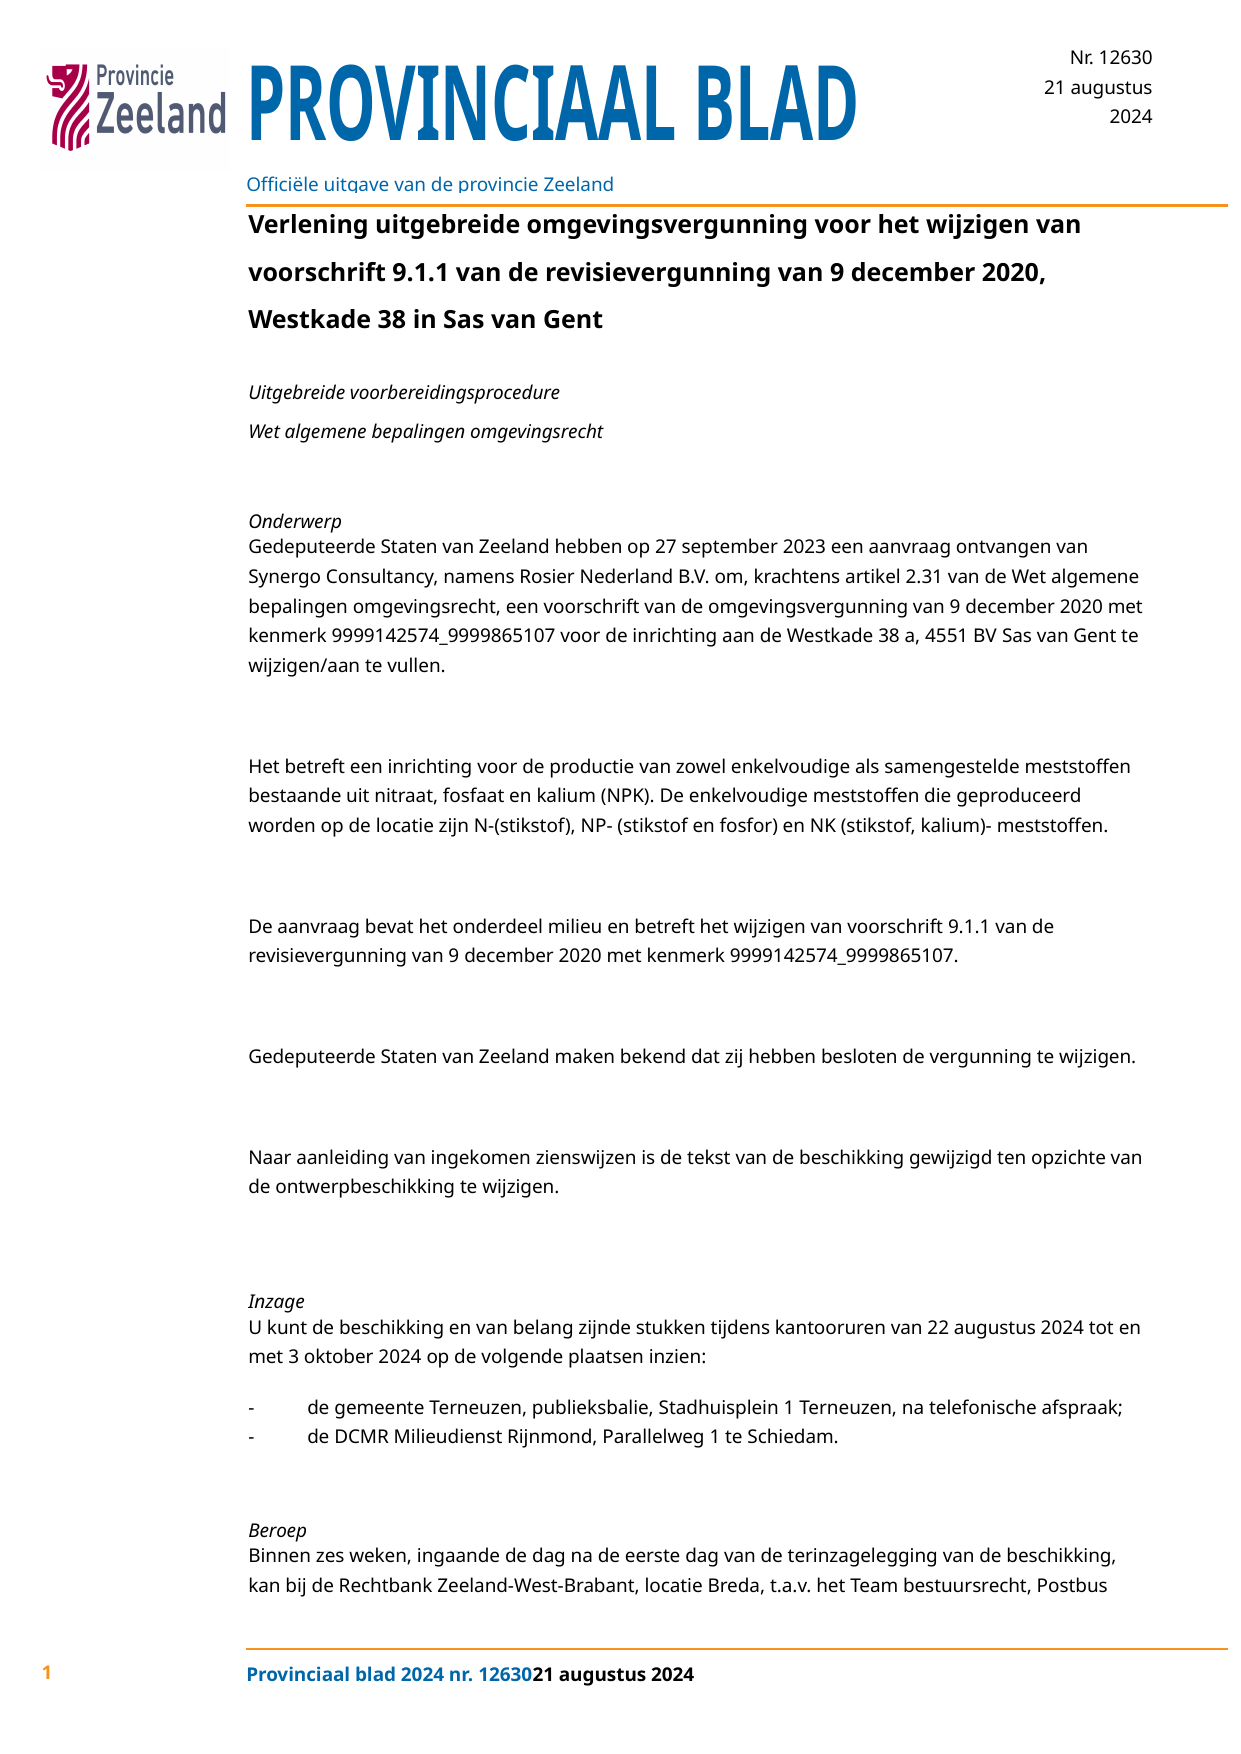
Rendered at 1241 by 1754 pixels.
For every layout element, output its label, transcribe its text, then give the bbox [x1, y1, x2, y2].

list de gemeente Terneuzen, publieksbalie, Stadhuisplein 1 Terneuzen, na telefonische afspraak; [248, 1394, 1152, 1419]
text Inzage [248, 1288, 1152, 1314]
text De aanvraag bevat het onderdeel milieu en betreft het wijzigen van voorschrift 9.1.1 van de revisievergunning van 9 december 2020 met kenmerk 9999142574_9999865107. [248, 913, 1152, 968]
text Gedeputeerde Staten van Zeeland maken bekend dat zij hebben besloten de vergunning te wijzigen. [248, 1043, 1152, 1069]
text Het betreft een inrichting voor de productie van zowel enkelvoudige als samengestelde meststoffen bestaande uit nitraat, fosfaat en kalium (NPK). De enkelvoudige meststoffen die geproduceerd worden op de locatie zijn N-(stikstof), NP- (stikstof en fosfor) en NK (stikstof, kalium)- meststoffen. [248, 753, 1152, 838]
text Binnen zes weken, ingaande de dag na de eerste dag van de terinzagelegging van de beschikking, kan bij de Rechtbank Zeeland-West-Brabant, locatie Breda, t.a.v. het Team bestuursrecht, Postbus [248, 1543, 1152, 1598]
list de DCMR Milieudienst Rijnmond, Parallelweg 1 te Schiedam. [248, 1423, 1152, 1449]
text Uitgebreide voorbereidingsprocedure [248, 379, 1152, 405]
text Onderwerp [248, 508, 1152, 534]
text Verlening uitgebreide omgevingsvergunning voor het wijzigen van voorschrift 9.1.1 van de revisievergunning van 9 december 2020, Westkade 38 in Sas van Gent [248, 207, 1152, 336]
text Wet algemene bepalingen omgevingsrecht [248, 418, 1152, 444]
text U kunt de beschikking en van belang zijnde stukken tijdens kantooruren van 22 augustus 2024 tot en met 3 oktober 2024 op de volgende plaatsen inzien: [248, 1314, 1152, 1369]
text Beroep [248, 1517, 1152, 1543]
text Naar aanleiding van ingekomen zienswijzen is de tekst van de beschikking gewijzigd ten opzichte van de ontwerpbeschikking te wijzigen. [248, 1144, 1152, 1199]
picture [41, 47, 231, 172]
text Gedeputeerde Staten van Zeeland hebben op 27 september 2023 een aanvraag ontvangen van Synergo Consultancy, namens Rosier Nederland B.V. om, krachtens artikel 2.31 van de Wet algemene bepalingen omgevingsrecht, een voorschrift van de omgevingsvergunning van 9 december 2020 met kenmerk 9999142574_9999865107 voor de inrichting aan de Westkade 38 a, 4551 BV Sas van Gent te wijzigen/aan te vullen. [248, 534, 1152, 678]
